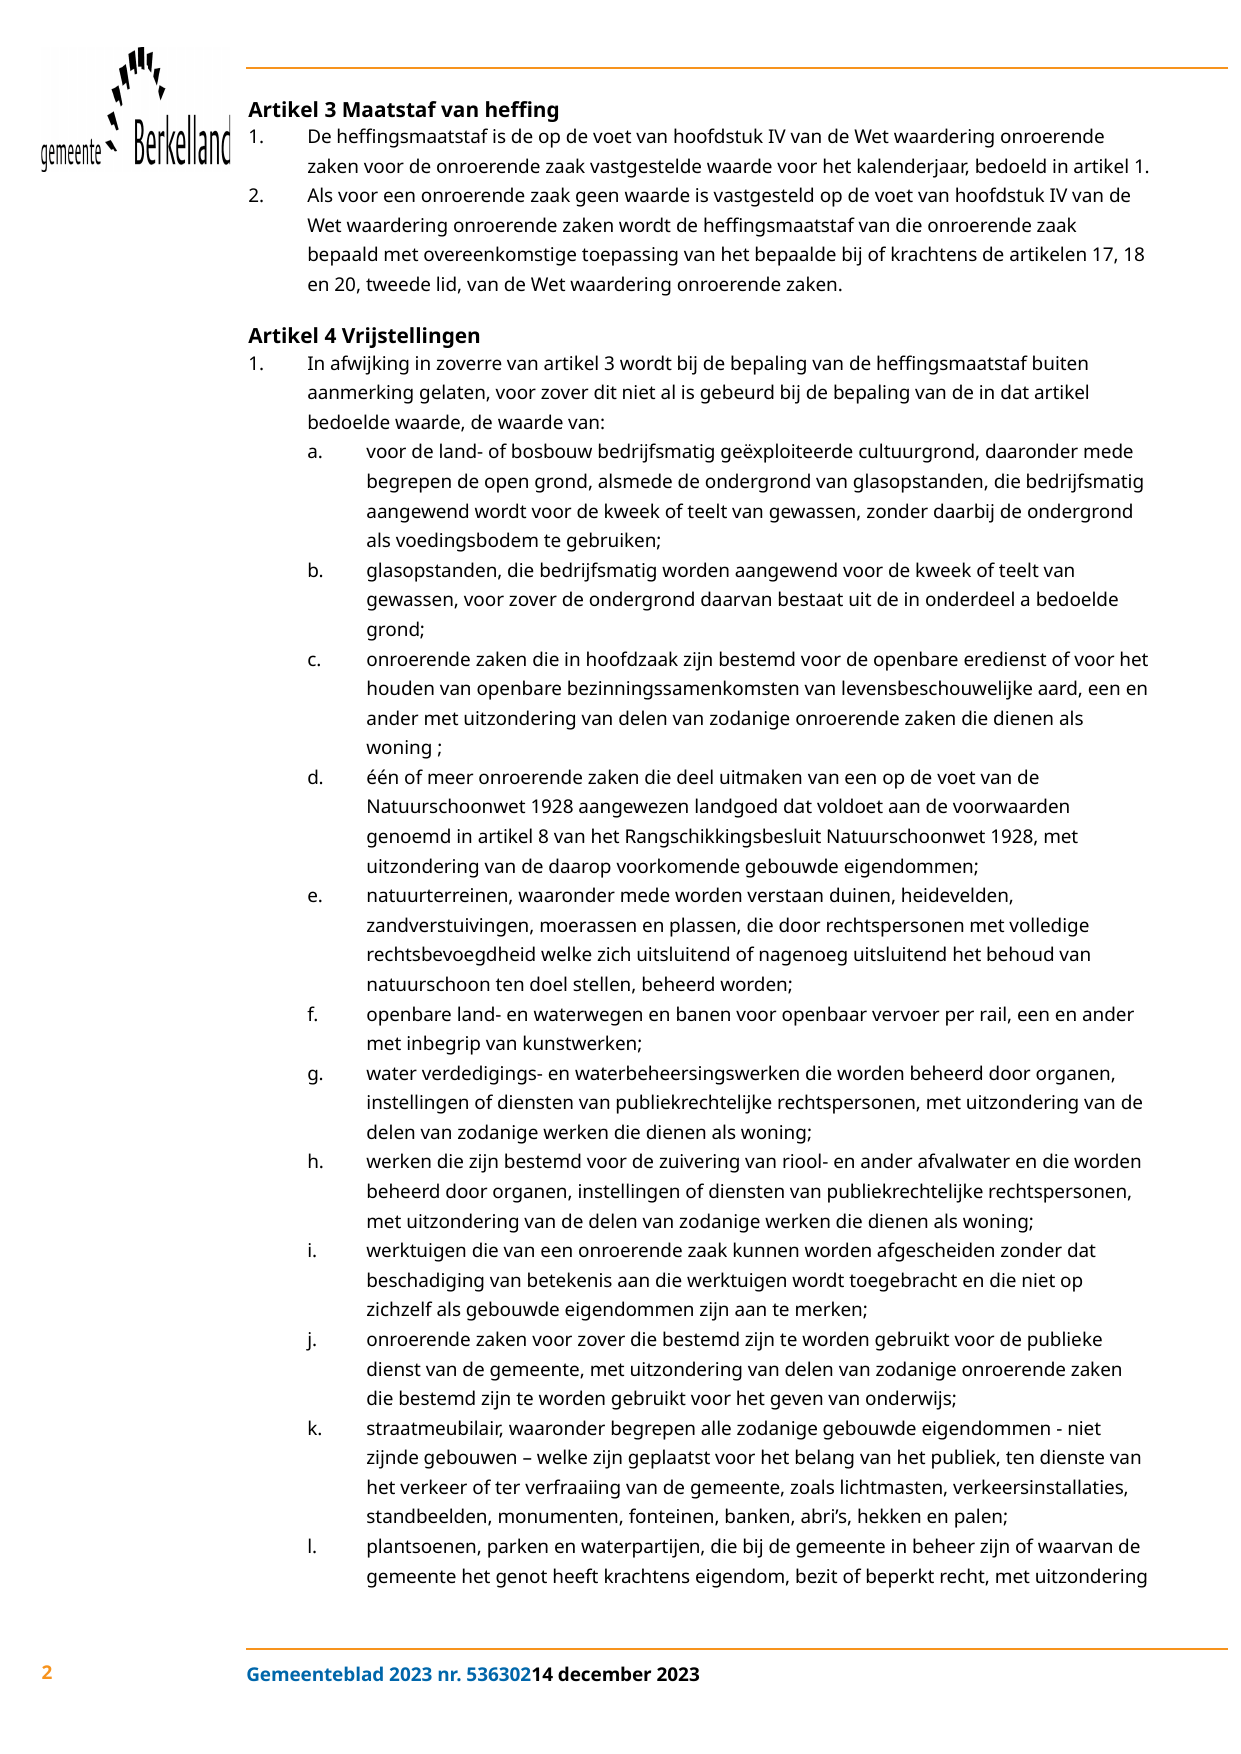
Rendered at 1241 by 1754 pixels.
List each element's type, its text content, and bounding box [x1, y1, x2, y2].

list straatmeubilair, waaronder begrepen alle zodanige gebouwde eigendommen - niet zijnde gebouwen – welke zijn geplaatst voor het belang van het publiek, ten dienste van het verkeer of ter verfraaiing van de gemeente, zoals lichtmasten, verkeersinstallaties, standbeelden, monumenten, fonteinen, banken, abri’s, hekken en palen; [307, 1415, 1152, 1529]
picture [41, 47, 231, 172]
list glasopstanden, die bedrijfsmatig worden aangewend voor de kweek of teelt van gewassen, voor zover de ondergrond daarvan bestaat uit de in onderdeel a bedoelde grond; [307, 557, 1152, 642]
list Als voor een onroerende zaak geen waarde is vastgesteld op de voet van hoofdstuk IV van de Wet waardering onroerende zaken wordt de heffingsmaatstaf van die onroerende zaak bepaald met overeenkomstige toepassing van het bepaalde bij of krachtens de artikelen 17, 18 en 20, tweede lid, van de Wet waardering onroerende zaken. [248, 182, 1152, 297]
list onroerende zaken die in hoofdzaak zijn bestemd voor de openbare eredienst of voor het houden van openbare bezinningssamenkomsten van levensbeschouwelijke aard, een en ander met uitzondering van delen van zodanige onroerende zaken die dienen als woning ; [307, 646, 1152, 760]
list onroerende zaken voor zover die bestemd zijn te worden gebruikt voor de publieke dienst van de gemeente, met uitzondering van delen van zodanige onroerende zaken die bestemd zijn te worden gebruikt voor het geven van onderwijs; [307, 1326, 1152, 1411]
list water verdedigings- en waterbeheersingswerken die worden beheerd door organen, instellingen of diensten van publiekrechtelijke rechtspersonen, met uitzondering van de delen van zodanige werken die dienen als woning; [307, 1060, 1152, 1145]
list één of meer onroerende zaken die deel uitmaken van een op de voet van de Natuurschoonwet 1928 aangewezen landgoed dat voldoet aan de voorwaarden genoemd in artikel 8 van het Rangschikkingsbesluit Natuurschoonwet 1928, met uitzondering van de daarop voorkomende gebouwde eigendommen; [307, 764, 1152, 879]
list natuurterreinen, waaronder mede worden verstaan duinen, heidevelden, zandverstuivingen, moerassen en plassen, die door rechtspersonen met volledige rechtsbevoegdheid welke zich uitsluitend of nagenoeg uitsluitend het behoud van natuurschoon ten doel stellen, beheerd worden; [307, 882, 1152, 997]
list werken die zijn bestemd voor de zuivering van riool- en ander afvalwater en die worden beheerd door organen, instellingen of diensten van publiekrechtelijke rechtspersonen, met uitzondering van de delen van zodanige werken die dienen als woning; [307, 1149, 1152, 1234]
list De heffingsmaatstaf is de op de voet van hoofdstuk IV van de Wet waardering onroerende zaken voor de onroerende zaak vastgestelde waarde voor het kalenderjaar, bedoeld in artikel 1. [248, 123, 1152, 178]
text Artikel 4 Vrijstellingen [248, 322, 1152, 350]
list plantsoenen, parken en waterpartijen, die bij de gemeente in beheer zijn of waarvan de gemeente het genot heeft krachtens eigendom, bezit of beperkt recht, met uitzondering [307, 1533, 1152, 1589]
list In afwijking in zoverre van artikel 3 wordt bij de bepaling van de heffingsmaatstaf buiten aanmerking gelaten, voor zover dit niet al is gebeurd bij de bepaling van de in dat artikel bedoelde waarde, de waarde van: [248, 350, 1152, 435]
text Artikel 3 Maatstaf van heffing [248, 95, 1152, 123]
list werktuigen die van een onroerende zaak kunnen worden afgescheiden zonder dat beschadiging van betekenis aan die werktuigen wordt toegebracht en die niet op zichzelf als gebouwde eigendommen zijn aan te merken; [307, 1237, 1152, 1322]
list openbare land- en waterwegen en banen voor openbaar vervoer per rail, een en ander met inbegrip van kunstwerken; [307, 1001, 1152, 1056]
list voor de land- of bosbouw bedrijfsmatig geëxploiteerde cultuurgrond, daaronder mede begrepen de open grond, alsmede de ondergrond van glasopstanden, die bedrijfsmatig aangewend wordt voor de kweek of teelt van gewassen, zonder daarbij de ondergrond als voedingsbodem te gebruiken; [307, 439, 1152, 553]
